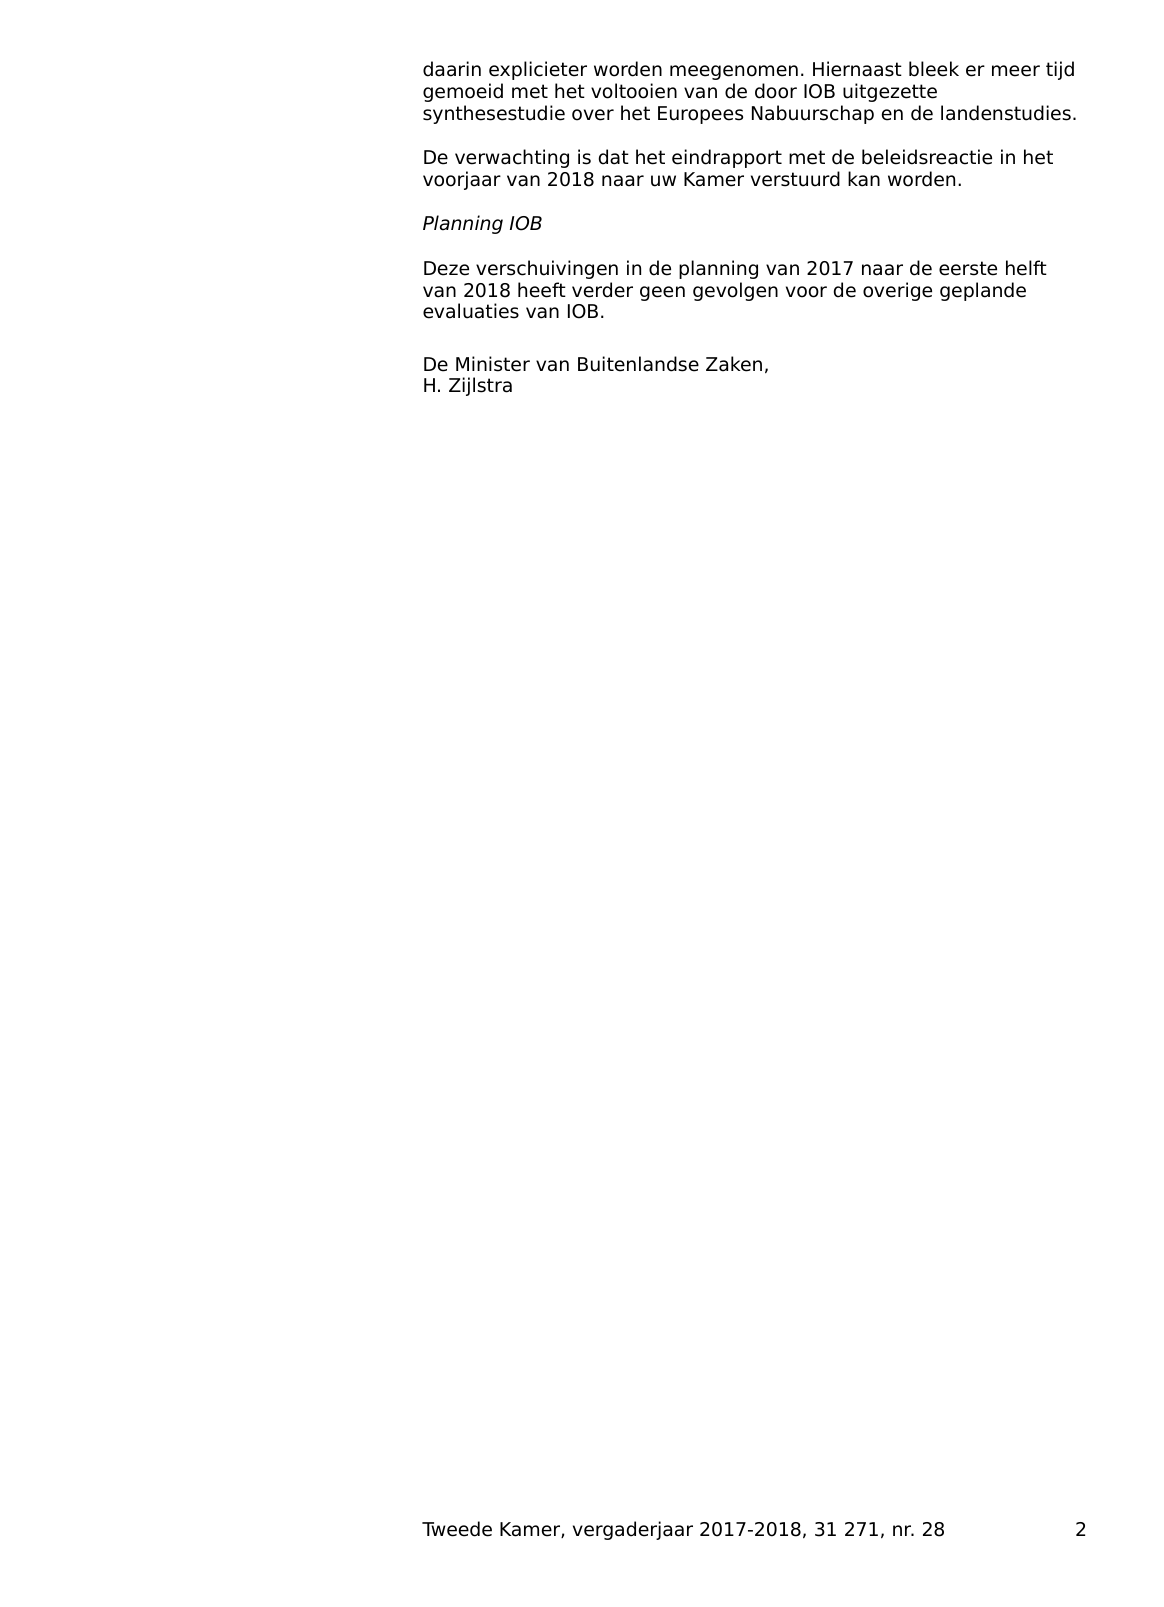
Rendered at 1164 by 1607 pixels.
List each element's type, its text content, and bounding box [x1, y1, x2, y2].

text Deze verschuivingen in de planning van 2017 naar de eerste helft van 2018 heeft verder geen gevolgen voor de overige geplande evaluaties van IOB. [422, 257, 1087, 323]
text De verwachting is dat het eindrapport met de beleidsreactie in het voorjaar van 2018 naar uw Kamer verstuurd kan worden. [422, 147, 1087, 191]
text daarin explicieter worden meegenomen. Hiernaast bleek er meer tijd gemoeid met het voltooien van de door IOB uitgezette synthesestudie over het Europees Nabuurschap en de landenstudies. [422, 59, 1087, 125]
text De Minister van Buitenlandse Zaken, H. Zijlstra [422, 353, 1087, 397]
subtitle Planning IOB [422, 213, 1087, 235]
